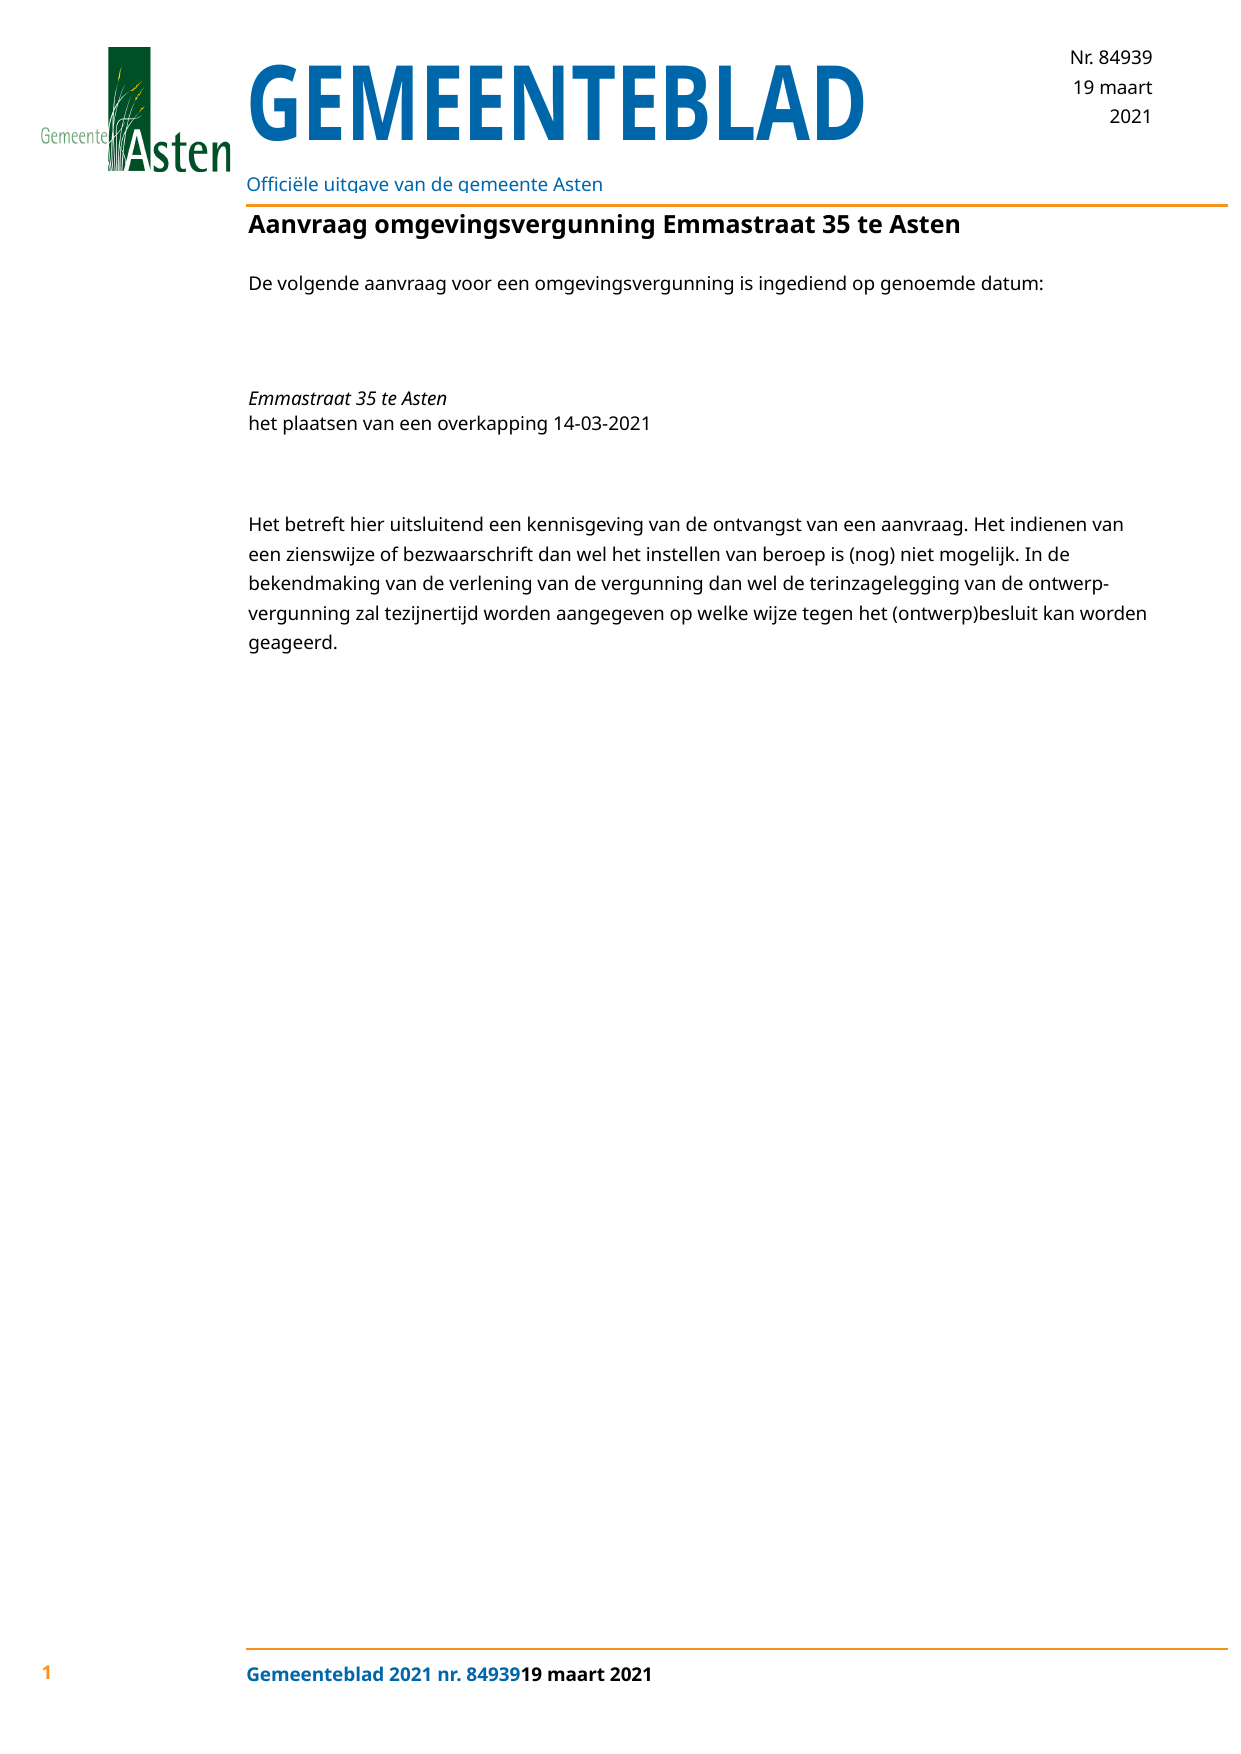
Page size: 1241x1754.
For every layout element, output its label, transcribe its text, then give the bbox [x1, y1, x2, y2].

text het plaatsen van een overkapping 14-03-2021 [248, 410, 1152, 436]
text Emmastraat 35 te Asten [248, 385, 1152, 410]
text Het betreft hier uitsluitend een kennisgeving van de ontvangst van een aanvraag. Het indienen van een zienswijze of bezwaarschrift dan wel het instellen van beroep is (nog) niet mogelijk. In de bekendmaking van de verlening van de vergunning dan wel de terinzagelegging van de ontwerp-vergunning zal tezijnertijd worden aangegeven op welke wijze tegen het (ontwerp)besluit kan worden geageerd. [248, 511, 1152, 655]
text Aanvraag omgevingsvergunning Emmastraat 35 te Asten [248, 207, 1152, 241]
text De volgende aanvraag voor een omgevingsvergunning is ingediend op genoemde datum: [248, 270, 1152, 296]
picture [41, 47, 231, 172]
